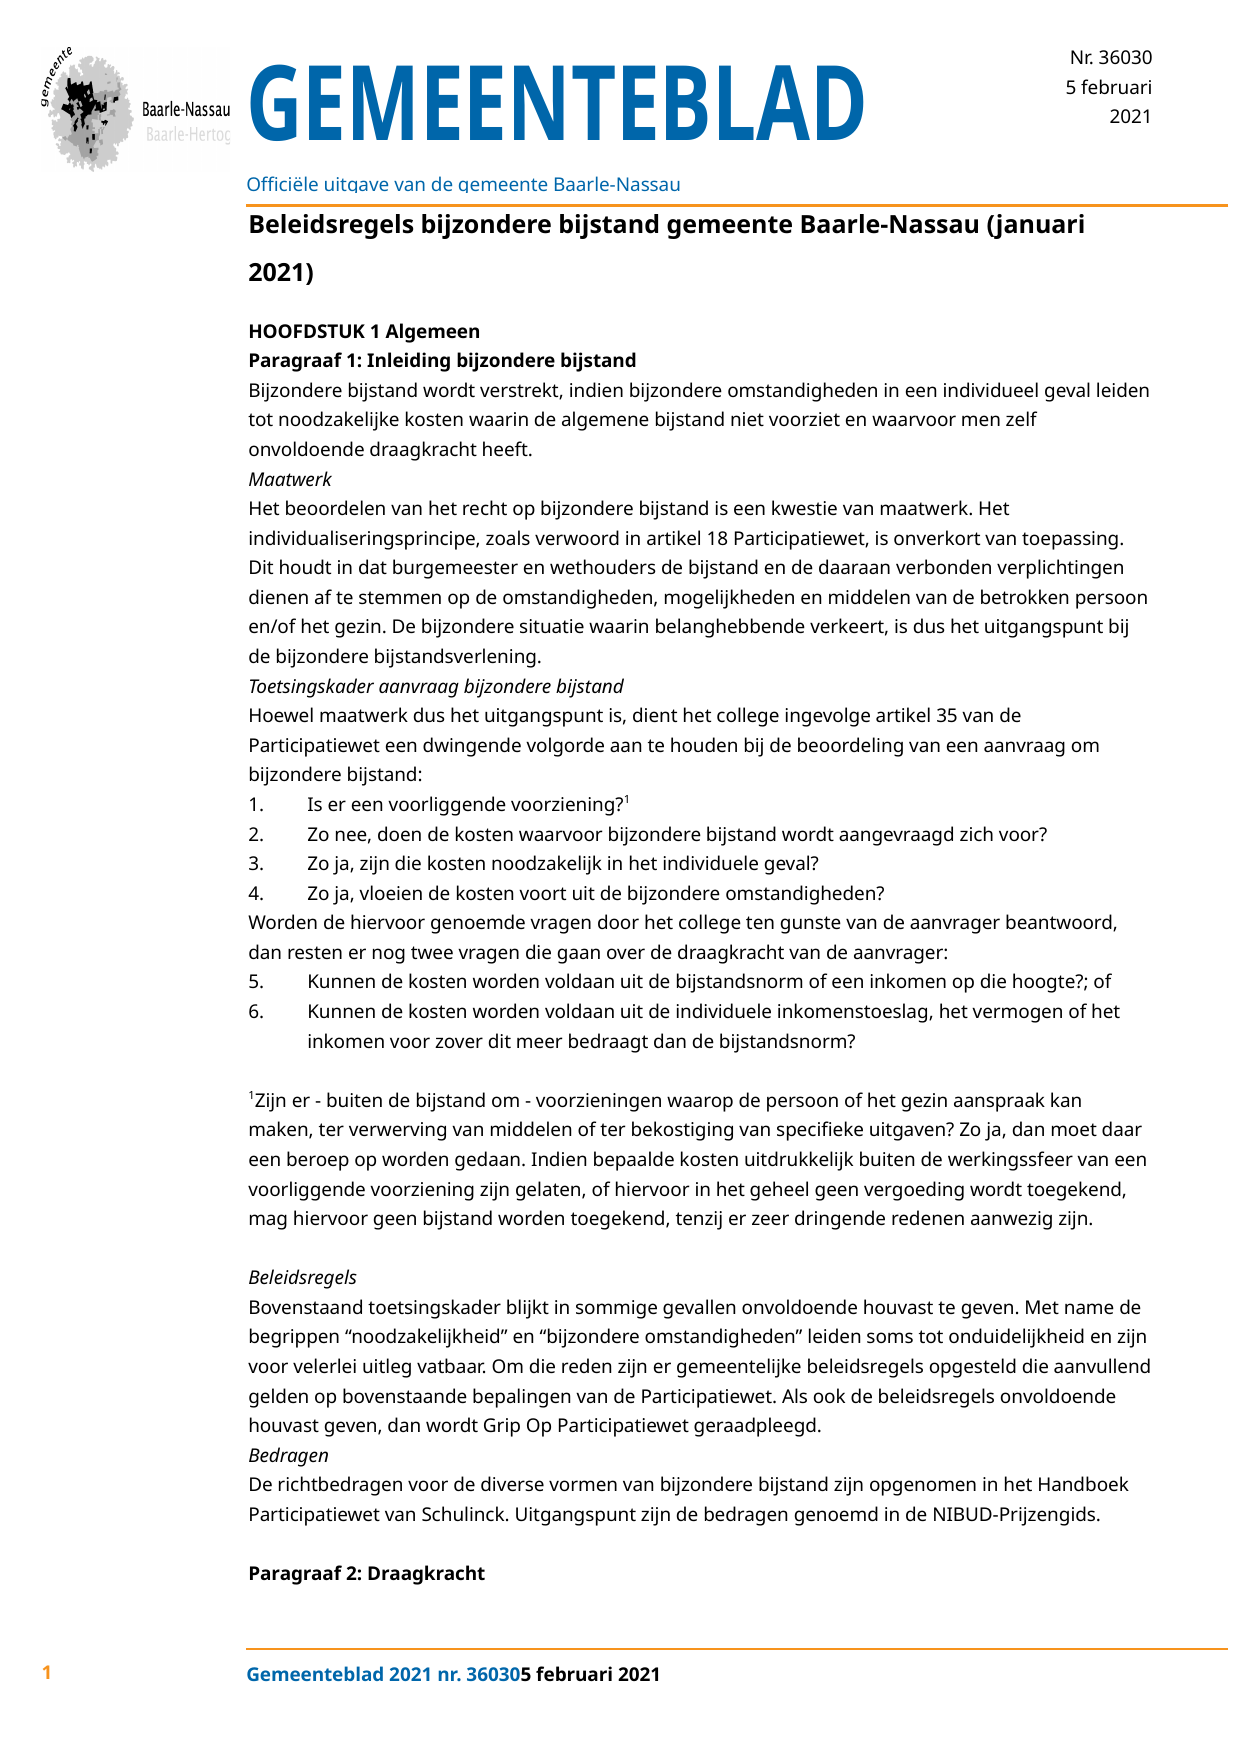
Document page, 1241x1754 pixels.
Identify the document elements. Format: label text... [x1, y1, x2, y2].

text HOOFDSTUK 1 Algemeen [248, 318, 1152, 344]
text De richtbedragen voor de diverse vormen van bijzondere bijstand zijn opgenomen in het Handboek Participatiewet van Schulinck. Uitgangspunt zijn de bedragen genoemd in de NIBUD-Prijzengids. [248, 1472, 1152, 1527]
list Is er een voorliggende voorziening?1 [248, 791, 1152, 817]
text Het beoordelen van het recht op bijzondere bijstand is een kwestie van maatwerk. Het individualiseringsprincipe, zoals verwoord in artikel 18 Participatiewet, is onverkort van toepassing. Dit houdt in dat burgemeester en wethouders de bijstand en de daaraan verbonden verplichtingen dienen af te stemmen op de omstandigheden, mogelijkheden en middelen van de betrokken persoon en/of het gezin. De bijzondere situatie waarin belanghebbende verkeert, is dus het uitgangspunt bij de bijzondere bijstandsverlening. [248, 495, 1152, 669]
list Zo ja, vloeien de kosten voort uit de bijzondere omstandigheden? [248, 880, 1152, 906]
text Beleidsregels [248, 1264, 1152, 1290]
text Toetsingskader aanvraag bijzondere bijstand [248, 673, 1152, 699]
text Hoewel maatwerk dus het uitgangspunt is, dient het college ingevolge artikel 35 van de Participatiewet een dwingende volgorde aan te houden bij de beoordeling van een aanvraag om bijzondere bijstand: [248, 702, 1152, 787]
text Worden de hiervoor genoemde vragen door het college ten gunste van de aanvrager beantwoord, dan resten er nog twee vragen die gaan over de draagkracht van de aanvrager: [248, 909, 1152, 965]
list Kunnen de kosten worden voldaan uit de bijstandsnorm of een inkomen op die hoogte?; of [248, 969, 1152, 994]
text Paragraaf 1: Inleiding bijzondere bijstand [248, 347, 1152, 373]
list Zo ja, zijn die kosten noodzakelijk in het individuele geval? [248, 850, 1152, 876]
list Kunnen de kosten worden voldaan uit de individuele inkomenstoeslag, het vermogen of het inkomen voor zover dit meer bedraagt dan de bijstandsnorm? [248, 998, 1152, 1054]
text Beleidsregels bijzondere bijstand gemeente Baarle-Nassau (januari 2021) [248, 207, 1152, 288]
text Maatwerk [248, 466, 1152, 492]
text Bijzondere bijstand wordt verstrekt, indien bijzondere omstandigheden in een individueel geval leiden tot noodzakelijke kosten waarin de algemene bijstand niet voorziet en waarvoor men zelf onvoldoende draagkracht heeft. [248, 377, 1152, 462]
text 1Zijn er - buiten de bijstand om - voorzieningen waarop de persoon of het gezin aanspraak kan maken, ter verwerving van middelen of ter bekostiging van specifieke uitgaven? Zo ja, dan moet daar een beroep op worden gedaan. Indien bepaalde kosten uitdrukkelijk buiten de werkingssfeer van een voorliggende voorziening zijn gelaten, of hiervoor in het geheel geen vergoeding wordt toegekend, mag hiervoor geen bijstand worden toegekend, tenzij er zeer dringende redenen aanwezig zijn. [248, 1087, 1152, 1231]
text Bedragen [248, 1442, 1152, 1468]
list Zo nee, doen de kosten waarvoor bijzondere bijstand wordt aangevraagd zich voor? [248, 821, 1152, 847]
text Paragraaf 2: Draagkracht [248, 1560, 1152, 1586]
picture [41, 47, 231, 172]
text Bovenstaand toetsingskader blijkt in sommige gevallen onvoldoende houvast te geven. Met name de begrippen “noodzakelijkheid” en “bijzondere omstandigheden” leiden soms tot onduidelijkheid en zijn voor velerlei uitleg vatbaar. Om die reden zijn er gemeentelijke beleidsregels opgesteld die aanvullend gelden op bovenstaande bepalingen van de Participatiewet. Als ook de beleidsregels onvoldoende houvast geven, dan wordt Grip Op Participatiewet geraadpleegd. [248, 1294, 1152, 1438]
